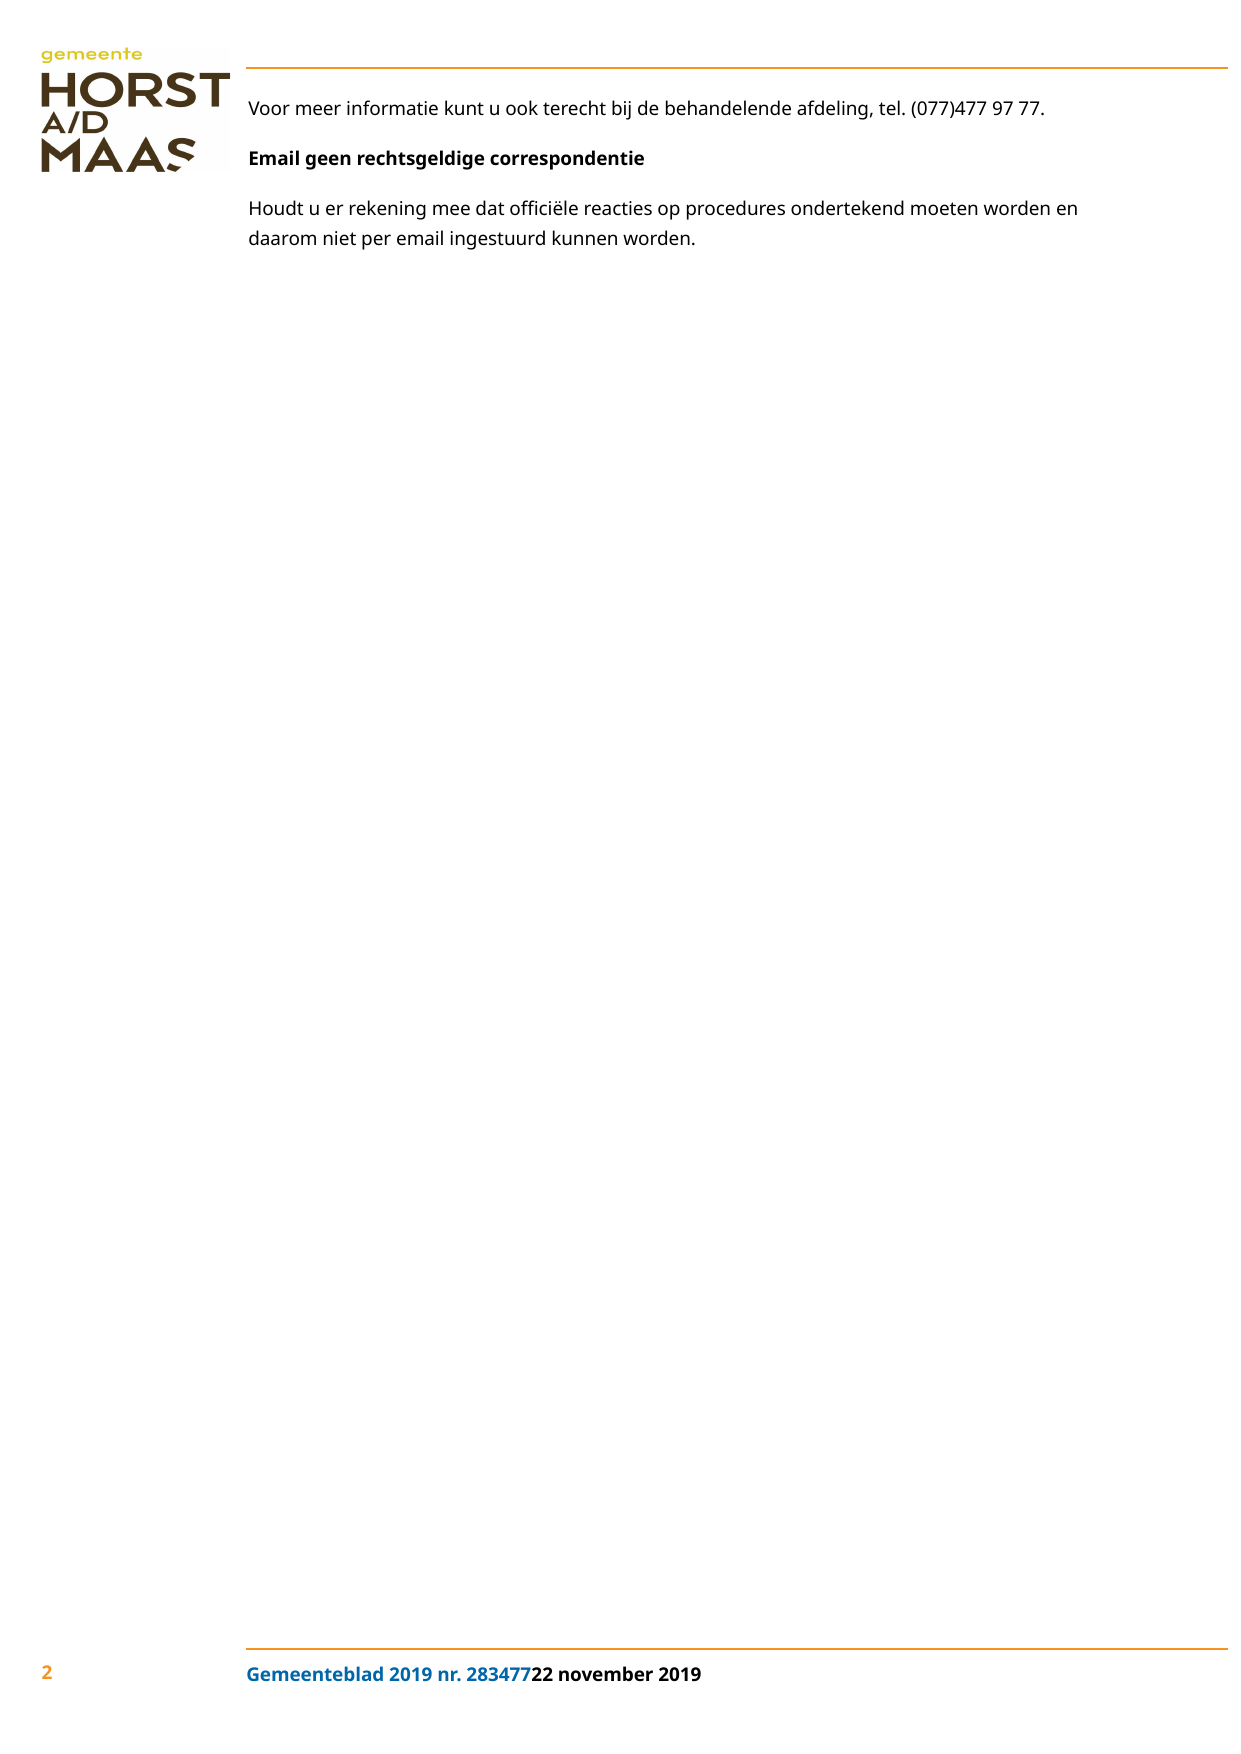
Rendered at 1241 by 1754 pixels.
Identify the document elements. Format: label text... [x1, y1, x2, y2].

text Houdt u er rekening mee dat officiële reacties op procedures ondertekend moeten worden en daarom niet per email ingestuurd kunnen worden. [248, 196, 1152, 251]
text Email geen rechtsgeldige correspondentie [248, 145, 1152, 171]
text Voor meer informatie kunt u ook terecht bij de behandelende afdeling, tel. (077)477 97 77. [248, 95, 1152, 121]
picture [41, 47, 231, 172]
